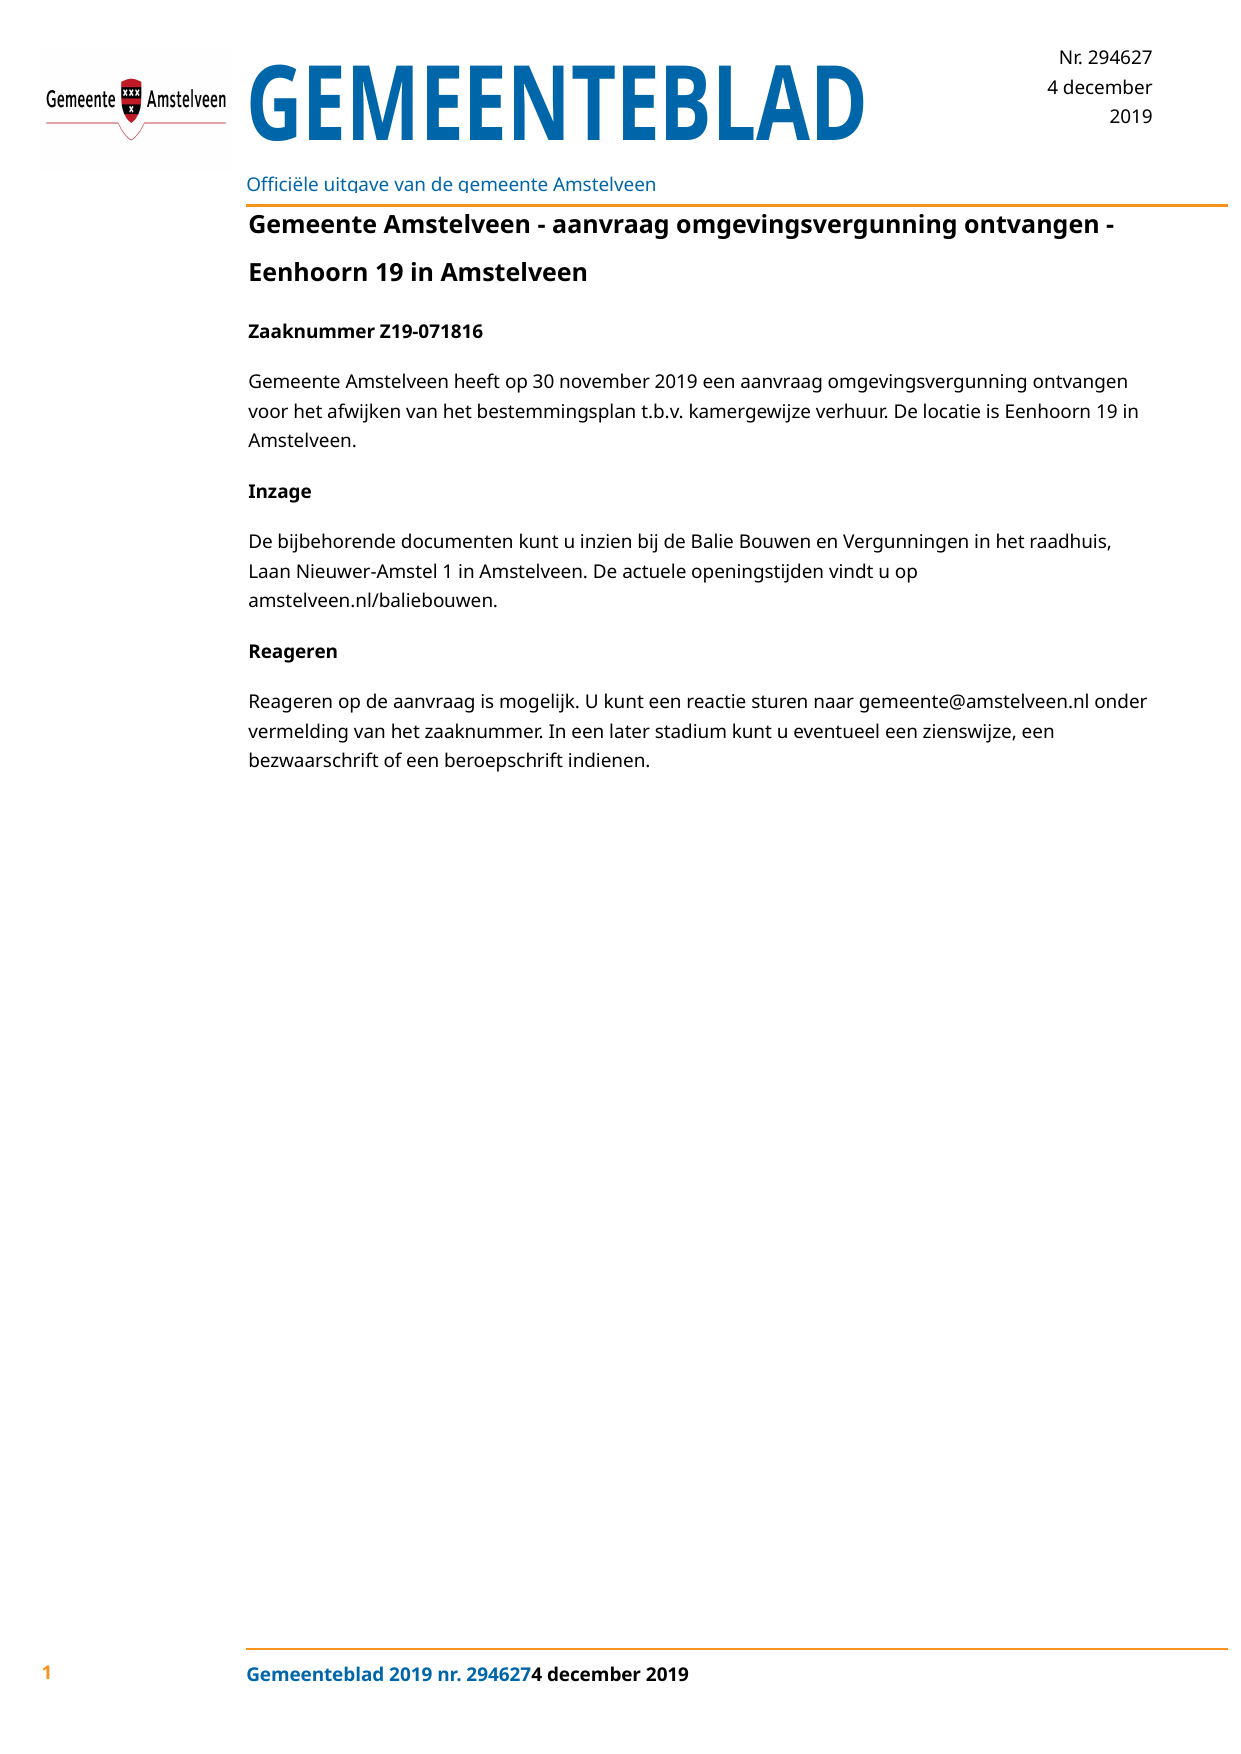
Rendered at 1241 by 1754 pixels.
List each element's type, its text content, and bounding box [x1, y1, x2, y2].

text Gemeente Amstelveen - aanvraag omgevingsvergunning ontvangen - Eenhoorn 19 in Amstelveen [248, 207, 1152, 288]
text Reageren [248, 638, 1152, 664]
picture [41, 47, 231, 172]
text Reageren op de aanvraag is mogelijk. U kunt een reactie sturen naar gemeente@amstelveen.nl onder vermelding van het zaaknummer. In een later stadium kunt u eventueel een zienswijze, een bezwaarschrift of een beroepschrift indienen. [248, 688, 1152, 773]
text Zaaknummer Z19-071816 [248, 318, 1152, 344]
text Gemeente Amstelveen heeft op 30 november 2019 een aanvraag omgevingsvergunning ontvangen voor het afwijken van het bestemmingsplan t.b.v. kamergewijze verhuur. De locatie is Eenhoorn 19 in Amstelveen. [248, 368, 1152, 453]
text Inzage [248, 478, 1152, 504]
text De bijbehorende documenten kunt u inzien bij de Balie Bouwen en Vergunningen in het raadhuis, Laan Nieuwer-Amstel 1 in Amstelveen. De actuele openingstijden vindt u op amstelveen.nl/baliebouwen. [248, 528, 1152, 613]
